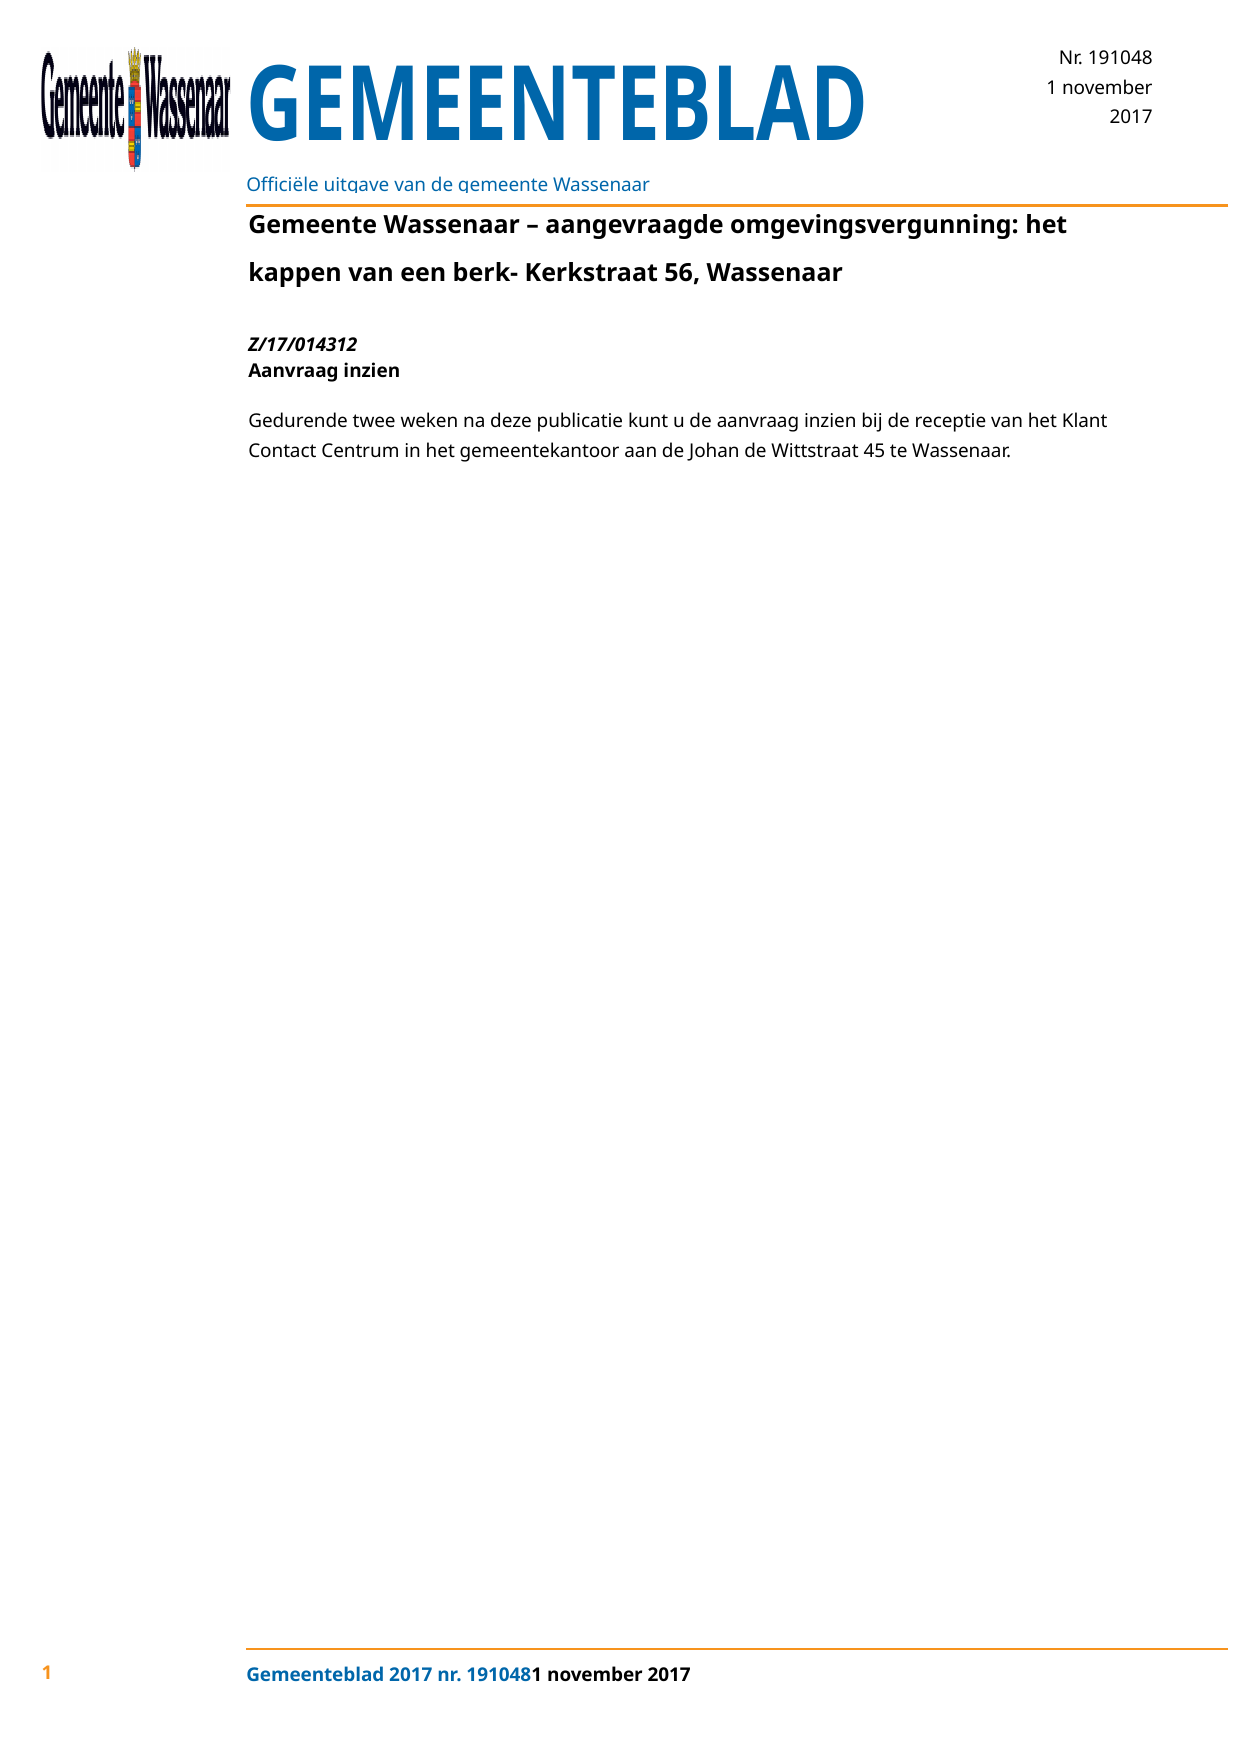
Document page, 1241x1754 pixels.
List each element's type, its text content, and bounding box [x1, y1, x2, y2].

picture [41, 47, 231, 172]
text Gemeente Wassenaar – aangevraagde omgevingsvergunning: het kappen van een berk- Kerkstraat 56, Wassenaar [248, 207, 1152, 288]
text Z/17/014312 [248, 331, 1152, 357]
text Aanvraag inzien [248, 357, 1152, 383]
text Gedurende twee weken na deze publicatie kunt u de aanvraag inzien bij de receptie van het Klant Contact Centrum in het gemeentekantoor aan de Johan de Wittstraat 45 te Wassenaar. [248, 408, 1152, 463]
